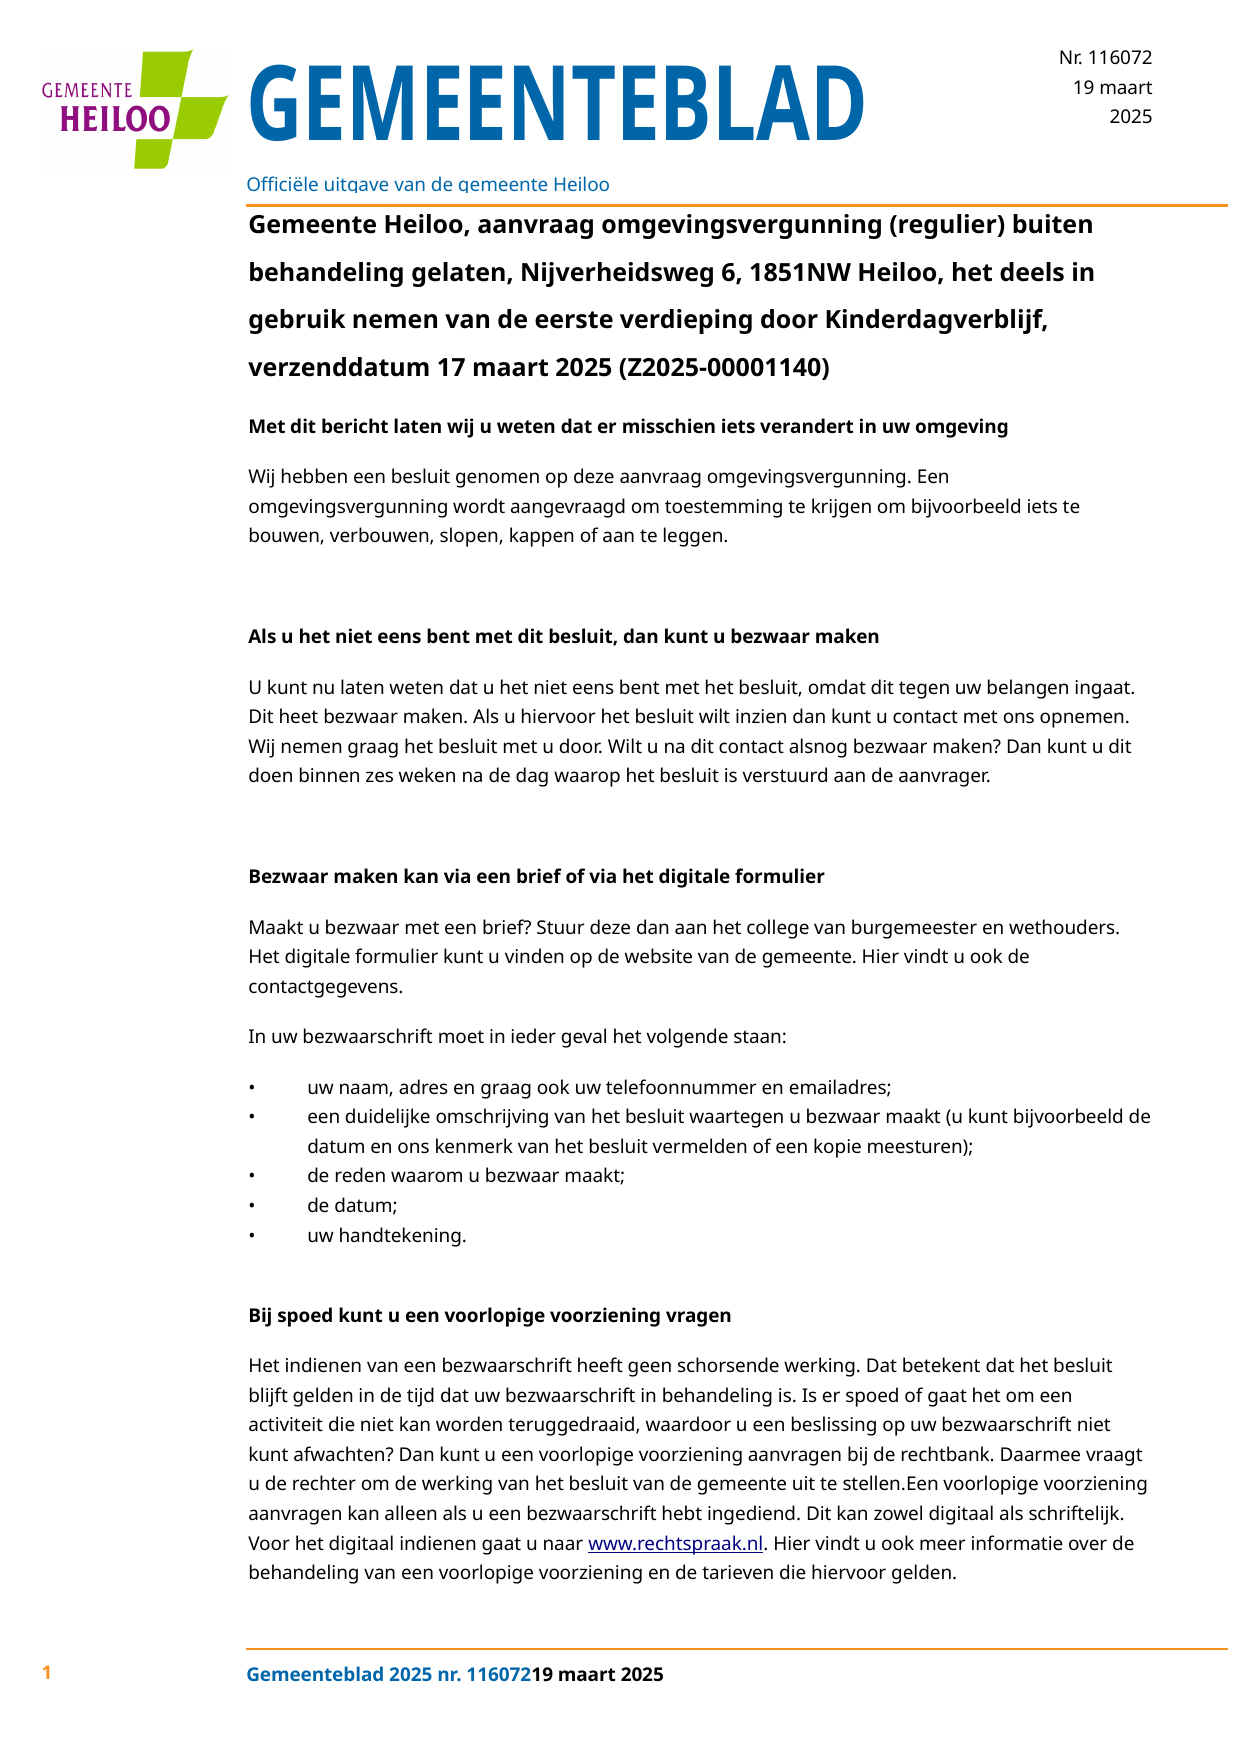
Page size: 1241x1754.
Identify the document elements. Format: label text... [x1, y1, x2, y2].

text Wij hebben een besluit genomen op deze aanvraag omgevingsvergunning. Een omgevingsvergunning wordt aangevraagd om toestemming te krijgen om bijvoorbeeld iets te bouwen, verbouwen, slopen, kappen of aan te leggen. [248, 463, 1152, 548]
text In uw bezwaarschrift moet in ieder geval het volgende staan: [248, 1023, 1152, 1049]
text U kunt nu laten weten dat u het niet eens bent met het besluit, omdat dit tegen uw belangen ingaat. Dit heet bezwaar maken. Als u hiervoor het besluit wilt inzien dan kunt u contact met ons opnemen. Wij nemen graag het besluit met u door. Wilt u na dit contact alsnog bezwaar maken? Dan kunt u dit doen binnen zes weken na de dag waarop het besluit is verstuurd aan de aanvrager. [248, 674, 1152, 788]
list de datum; [248, 1192, 1152, 1218]
text Maakt u bezwaar met een brief? Stuur deze dan aan het college van burgemeester en wethouders. Het digitale formulier kunt u vinden op de website van de gemeente. Hier vindt u ook de contactgegevens. [248, 914, 1152, 999]
text Als u het niet eens bent met dit besluit, dan kunt u bezwaar maken [248, 623, 1152, 649]
text Het indienen van een bezwaarschrift heeft geen schorsende werking. Dat betekent dat het besluit blijft gelden in de tijd dat uw bezwaarschrift in behandeling is. Is er spoed of gaat het om een activiteit die niet kan worden teruggedraaid, waardoor u een beslissing op uw bezwaarschrift niet kunt afwachten? Dan kunt u een voorlopige voorziening aanvragen bij de rechtbank. Daarmee vraagt u de rechter om de werking van het besluit van de gemeente uit te stellen.Een voorlopige voorziening aanvragen kan alleen als u een bezwaarschrift hebt ingediend. Dit kan zowel digitaal als schriftelijk. Voor het digitaal indienen gaat u naar www.rechtspraak.nl. Hier vindt u ook meer informatie over de behandeling van een voorlopige voorziening en de tarieven die hiervoor gelden. [248, 1352, 1152, 1585]
text Bij spoed kunt u een voorlopige voorziening vragen [248, 1302, 1152, 1328]
text Gemeente Heiloo, aanvraag omgevingsvergunning (regulier) buiten behandeling gelaten, Nijverheidsweg 6, 1851NW Heiloo, het deels in gebruik nemen van de eerste verdieping door Kinderdagverblijf, verzenddatum 17 maart 2025 (Z2025-00001140) [248, 207, 1152, 384]
list een duidelijke omschrijving van het besluit waartegen u bezwaar maakt (u kunt bijvoorbeeld de datum en ons kenmerk van het besluit vermelden of een kopie meesturen); [248, 1103, 1152, 1159]
text Bezwaar maken kan via een brief of via het digitale formulier [248, 863, 1152, 889]
list uw handtekening. [248, 1222, 1152, 1248]
picture [41, 47, 231, 172]
list uw naam, adres en graag ook uw telefoonnummer en emailadres; [248, 1074, 1152, 1100]
text Met dit bericht laten wij u weten dat er misschien iets verandert in uw omgeving [248, 413, 1152, 439]
list de reden waarom u bezwaar maakt; [248, 1163, 1152, 1188]
